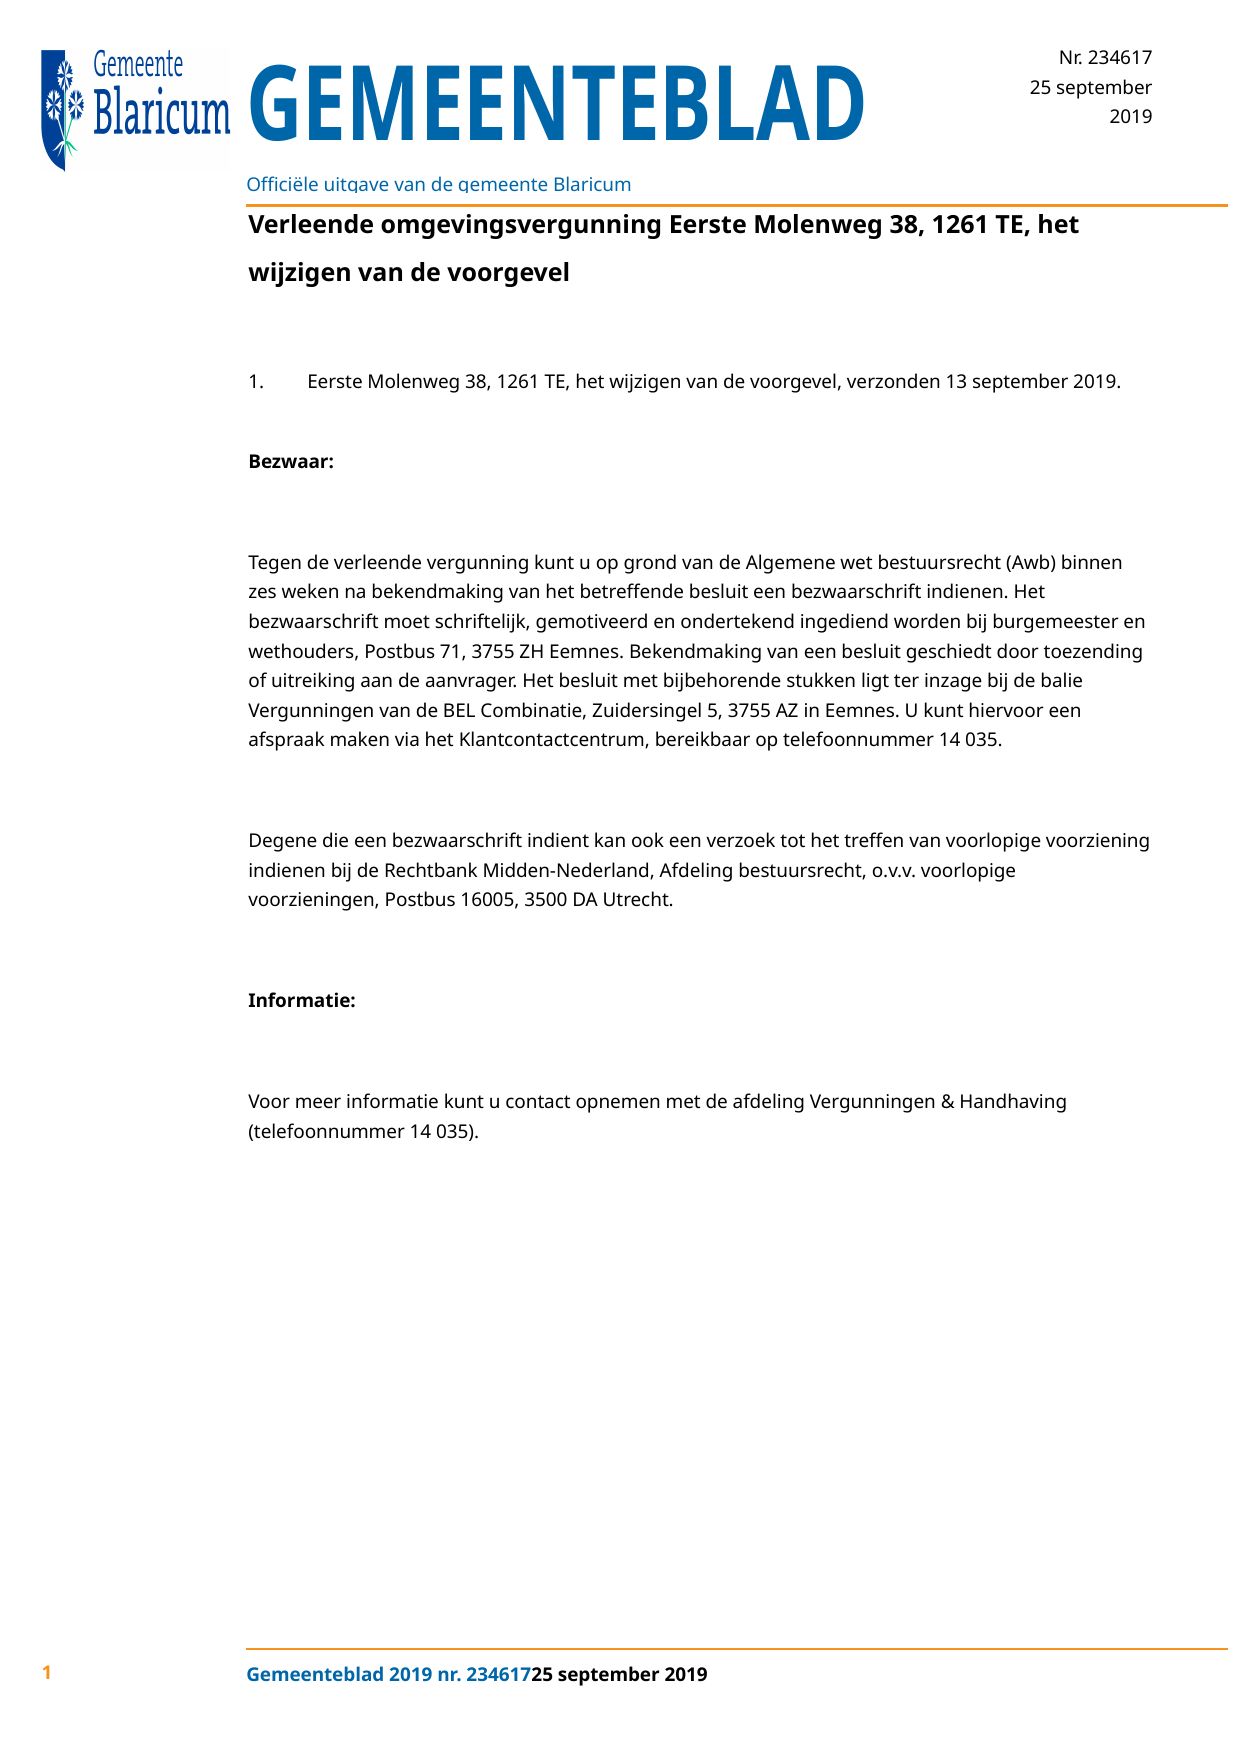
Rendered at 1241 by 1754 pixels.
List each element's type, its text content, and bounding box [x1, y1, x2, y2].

list Eerste Molenweg 38, 1261 TE, het wijzigen van de voorgevel, verzonden 13 september 2019. [248, 368, 1152, 394]
text Bezwaar: [248, 448, 1152, 474]
text Verleende omgevingsvergunning Eerste Molenweg 38, 1261 TE, het wijzigen van de voorgevel [248, 207, 1152, 288]
picture [41, 47, 231, 172]
text Voor meer informatie kunt u contact opnemen met de afdeling Vergunningen & Handhaving (telefoonnummer 14 035). [248, 1088, 1152, 1144]
text Tegen de verleende vergunning kunt u op grond van de Algemene wet bestuursrecht (Awb) binnen zes weken na bekendmaking van het betreffende besluit een bezwaarschrift indienen. Het bezwaarschrift moet schriftelijk, gemotiveerd en ondertekend ingediend worden bij burgemeester en wethouders, Postbus 71, 3755 ZH Eemnes. Bekendmaking van een besluit geschiedt door toezending of uitreiking aan de aanvrager. Het besluit met bijbehorende stukken ligt ter inzage bij de balie Vergunningen van de BEL Combinatie, Zuidersingel 5, 3755 AZ in Eemnes. U kunt hiervoor een afspraak maken via het Klantcontactcentrum, bereikbaar op telefoonnummer 14 035. [248, 549, 1152, 752]
text Informatie: [248, 987, 1152, 1013]
text Degene die een bezwaarschrift indient kan ook een verzoek tot het treffen van voorlopige voorziening indienen bij de Rechtbank Midden-Nederland, Afdeling bestuursrecht, o.v.v. voorlopige voorzieningen, Postbus 16005, 3500 DA Utrecht. [248, 827, 1152, 912]
